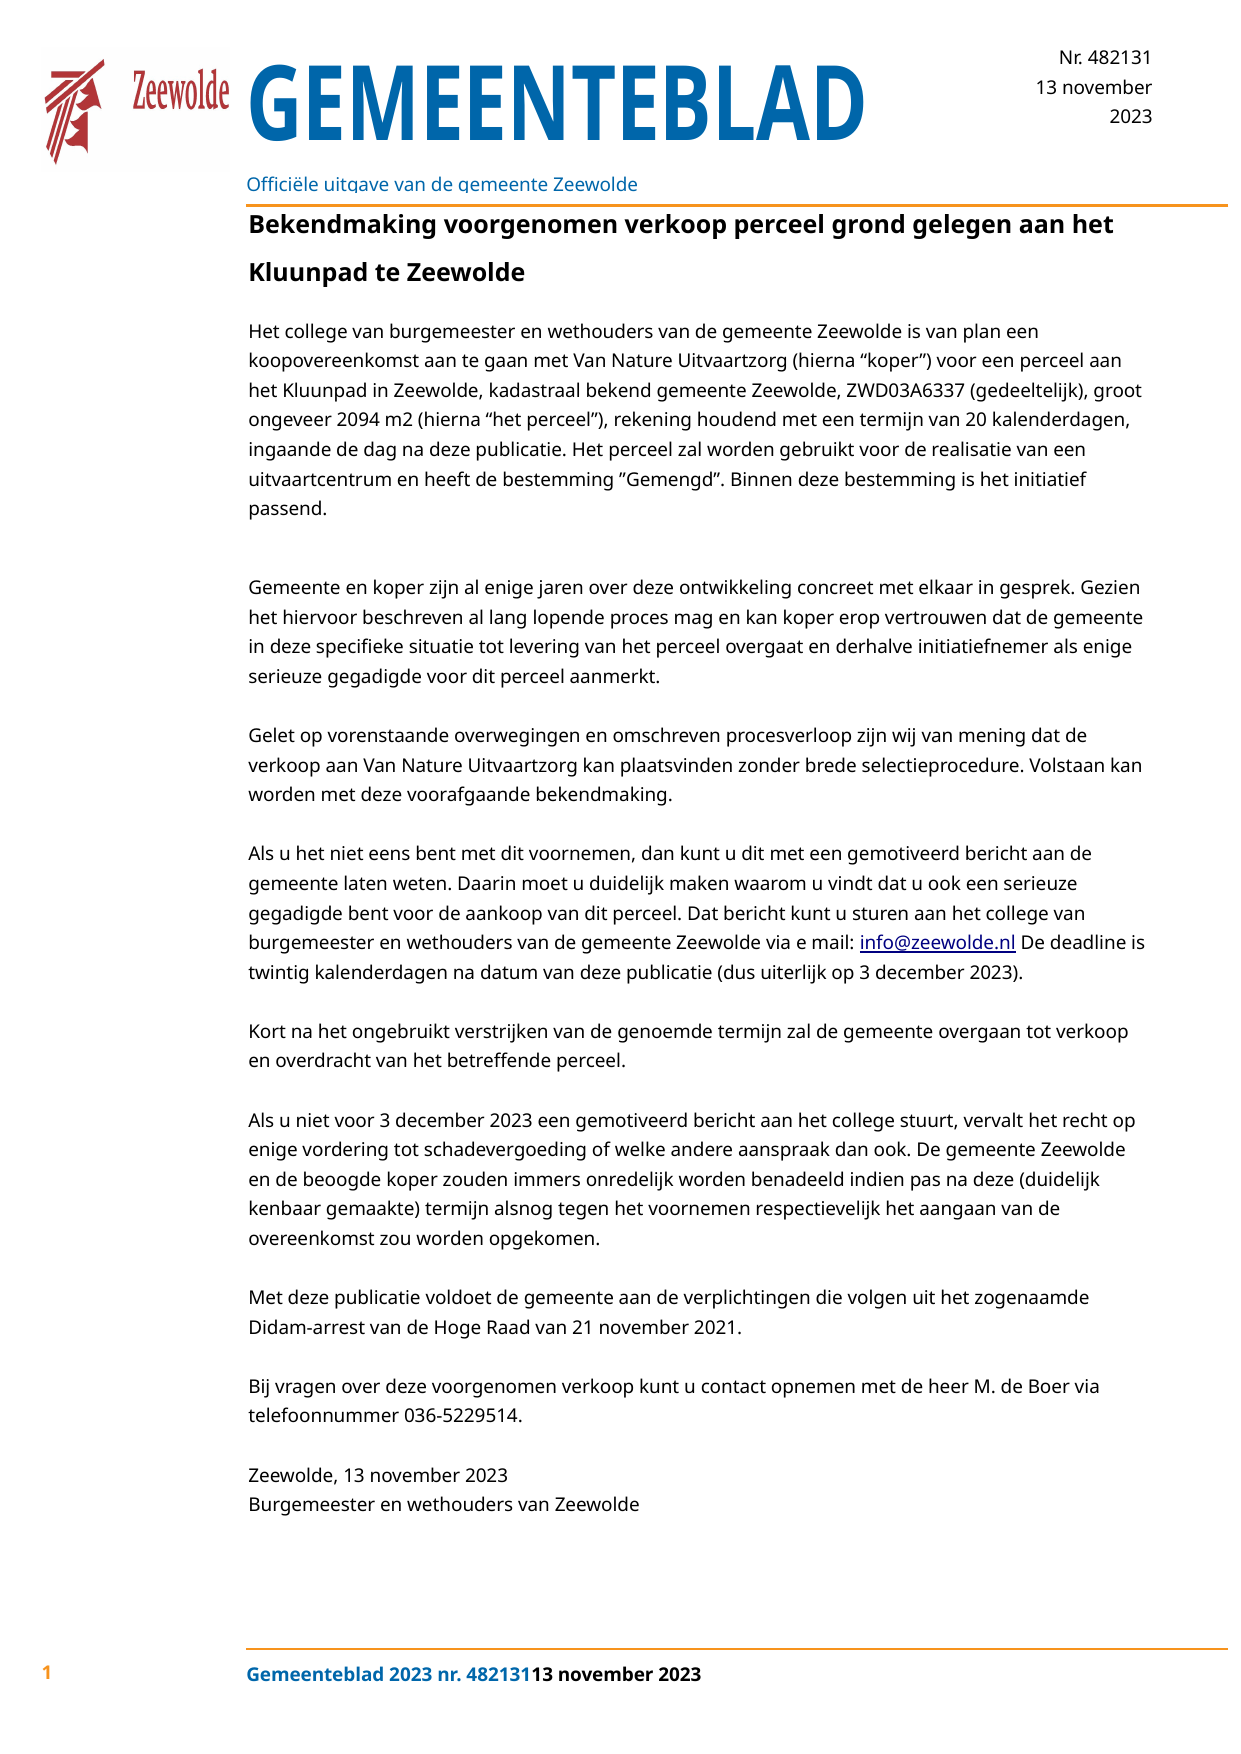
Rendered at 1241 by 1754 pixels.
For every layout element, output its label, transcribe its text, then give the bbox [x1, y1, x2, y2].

text Gemeente en koper zijn al enige jaren over deze ontwikkeling concreet met elkaar in gesprek. Gezien het hiervoor beschreven al lang lopende proces mag en kan koper erop vertrouwen dat de gemeente in deze specifieke situatie tot levering van het perceel overgaat en derhalve initiatiefnemer als enige serieuze gegadigde voor dit perceel aanmerkt. [248, 574, 1152, 689]
text Gelet op vorenstaande overwegingen en omschreven procesverloop zijn wij van mening dat de verkoop aan Van Nature Uitvaartzorg kan plaatsvinden zonder brede selectieprocedure. Volstaan kan worden met deze voorafgaande bekendmaking. [248, 722, 1152, 807]
text Kort na het ongebruikt verstrijken van de genoemde termijn zal de gemeente overgaan tot verkoop en overdracht van het betreffende perceel. [248, 1018, 1152, 1073]
text Bekendmaking voorgenomen verkoop perceel grond gelegen aan het Kluunpad te Zeewolde [248, 207, 1152, 288]
text Bij vragen over deze voorgenomen verkoop kunt u contact opnemen met de heer M. de Boer via telefoonnummer 036-5229514. [248, 1373, 1152, 1428]
text Als u het niet eens bent met dit voornemen, dan kunt u dit met een gemotiveerd bericht aan de gemeente laten weten. Daarin moet u duidelijk maken waarom u vindt dat u ook een serieuze gegadigde bent voor de aankoop van dit perceel. Dat bericht kunt u sturen aan het college van burgemeester en wethouders van de gemeente Zeewolde via e mail: info@zeewolde.nl De deadline is twintig kalenderdagen na datum van deze publicatie (dus uiterlijk op 3 december 2023). [248, 841, 1152, 984]
text Het college van burgemeester en wethouders van de gemeente Zeewolde is van plan een koopovereenkomst aan te gaan met Van Nature Uitvaartzorg (hierna “koper”) voor een perceel aan het Kluunpad in Zeewolde, kadastraal bekend gemeente Zeewolde, ZWD03A6337 (gedeeltelijk), groot ongeveer 2094 m2 (hierna “het perceel”), rekening houdend met een termijn van 20 kalenderdagen, ingaande de dag na deze publicatie. Het perceel zal worden gebruikt voor de realisatie van een uitvaartcentrum en heeft de bestemming ”Gemengd”. Binnen deze bestemming is het initiatief passend. [248, 318, 1152, 521]
text Met deze publicatie voldoet de gemeente aan de verplichtingen die volgen uit het zogenaamde Didam-arrest van de Hoge Raad van 21 november 2021. [248, 1284, 1152, 1339]
text Zeewolde, 13 november 2023 [248, 1462, 1152, 1487]
picture [41, 47, 231, 172]
text Burgemeester en wethouders van Zeewolde [248, 1491, 1152, 1517]
text Als u niet voor 3 december 2023 een gemotiveerd bericht aan het college stuurt, vervalt het recht op enige vordering tot schadevergoeding of welke andere aanspraak dan ook. De gemeente Zeewolde en de beoogde koper zouden immers onredelijk worden benadeeld indien pas na deze (duidelijk kenbaar gemaakte) termijn alsnog tegen het voornemen respectievelijk het aangaan van de overeenkomst zou worden opgekomen. [248, 1107, 1152, 1251]
